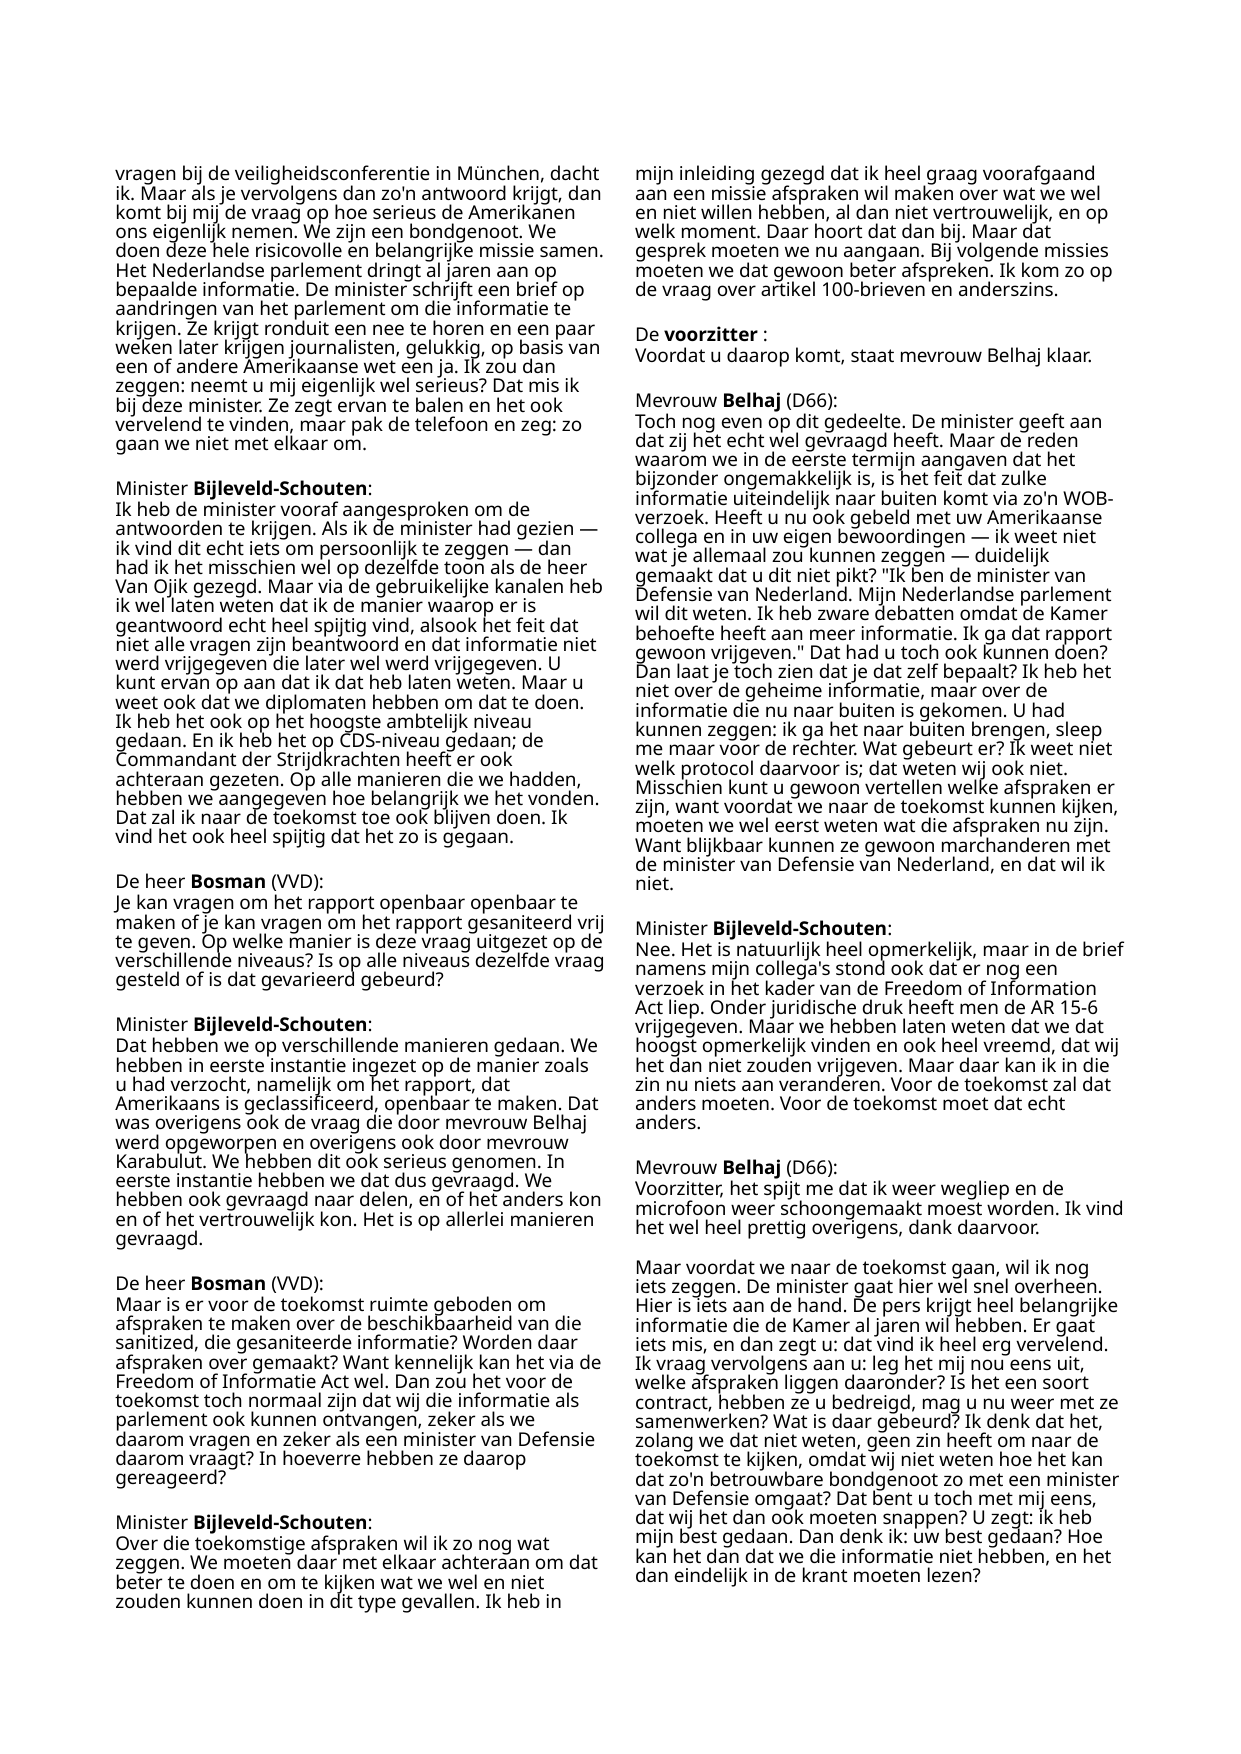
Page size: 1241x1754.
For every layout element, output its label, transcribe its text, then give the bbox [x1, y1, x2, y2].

text Minister Bijleveld-Schouten: [115, 1509, 605, 1535]
text De heer Bosman (VVD): [115, 869, 605, 894]
text Toch nog even op dit gedeelte. De minister geeft aan dat zij het echt wel gevraagd heeft. Maar de reden waarom we in de eerste termijn aangaven dat het bijzonder ongemakkelijk is, is het feit dat zulke informatie uiteindelijk naar buiten komt via zo'n WOB-verzoek. Heeft u nu ook gebeld met uw Amerikaanse collega en in uw eigen bewoordingen — ik weet niet wat je allemaal zou kunnen zeggen — duidelijk gemaakt dat u dit niet pikt? "Ik ben de minister van Defensie van Nederland. Mijn Nederlandse parlement wil dit weten. Ik heb zware debatten omdat de Kamer behoefte heeft aan meer informatie. Ik ga dat rapport gewoon vrijgeven." Dat had u toch ook kunnen doen? Dan laat je toch zien dat je dat zelf bepaalt? Ik heb het niet over de geheime informatie, maar over de informatie die nu naar buiten is gekomen. U had kunnen zeggen: ik ga het naar buiten brengen, sleep me maar voor de rechter. Wat gebeurt er? Ik weet niet welk protocol daarvoor is; dat weten wij ook niet. Misschien kunt u gewoon vertellen welke afspraken er zijn, want voordat we naar de toekomst kunnen kijken, moeten we wel eerst weten wat die afspraken nu zijn. Want blijkbaar kunnen ze gewoon marchanderen met de minister van Defensie van Nederland, en dat wil ik niet. [635, 413, 1125, 894]
text Je kan vragen om het rapport openbaar openbaar te maken of je kan vragen om het rapport gesaniteerd vrij te geven. Op welke manier is deze vraag uitgezet op de verschillende niveaus? Is op alle niveaus dezelfde vraag gesteld of is dat gevarieerd gebeurd? [115, 894, 605, 991]
text De heer Bosman (VVD): [115, 1270, 605, 1296]
text Mevrouw Belhaj (D66): [635, 1154, 1125, 1180]
text Voordat u daarop komt, staat mevrouw Belhaj klaar. [635, 347, 1125, 366]
text Maar is er voor de toekomst ruimte geboden om afspraken te maken over de beschikbaarheid van die sanitized, die gesaniteerde informatie? Worden daar afspraken over gemaakt? Want kennelijk kan het via de Freedom of Informatie Act wel. Dan zou het voor de toekomst toch normaal zijn dat wij die informatie als parlement ook kunnen ontvangen, zeker als we daarom vragen en zeker als een minister van Defensie daarom vraagt? In hoeverre hebben ze daarop gereageerd? [115, 1296, 605, 1488]
text Over die toekomstige afspraken wil ik zo nog wat zeggen. We moeten daar met elkaar achteraan om dat beter te doen en om te kijken wat we wel en niet zouden kunnen doen in dit type gevallen. Ik heb in [115, 1535, 605, 1612]
text Minister Bijleveld-Schouten: [115, 475, 605, 501]
text Maar voordat we naar de toekomst gaan, wil ik nog iets zeggen. De minister gaat hier wel snel overheen. Hier is iets aan de hand. De pers krijgt heel belangrijke informatie die de Kamer al jaren wil hebben. Er gaat iets mis, en dan zegt u: dat vind ik heel erg vervelend. Ik vraag vervolgens aan u: leg het mij nou eens uit, welke afspraken liggen daaronder? Is het een soort contract, hebben ze u bedreigd, mag u nu weer met ze samenwerken? Wat is daar gebeurd? Ik denk dat het, zolang we dat niet weten, geen zin heeft om naar de toekomst te kijken, omdat wij niet weten hoe het kan dat zo'n betrouwbare bondgenoot zo met een minister van Defensie omgaat? Dat bent u toch met mij eens, dat wij het dan ook moeten snappen? U zegt: ik heb mijn best gedaan. Dan denk ik: uw best gedaan? Hoe kan het dan dat we die informatie niet hebben, en het dan eindelijk in de krant moeten lezen? [635, 1259, 1125, 1586]
text Minister Bijleveld-Schouten: [115, 1012, 605, 1037]
text Mevrouw Belhaj (D66): [635, 387, 1125, 413]
text Voorzitter, het spijt me dat ik weer wegliep en de microfoon weer schoongemaakt moest worden. Ik vind het wel heel prettig overigens, dank daarvoor. [635, 1180, 1125, 1238]
text Minister Bijleveld-Schouten: [635, 915, 1125, 941]
text Nee. Het is natuurlijk heel opmerkelijk, maar in de brief namens mijn collega's stond ook dat er nog een verzoek in het kader van de Freedom of Information Act liep. Onder juridische druk heeft men de AR 15-6 vrijgegeven. Maar we hebben laten weten dat we dat hoogst opmerkelijk vinden en ook heel vreemd, dat wij het dan niet zouden vrijgeven. Maar daar kan ik in die zin nu niets aan veranderen. Voor de toekomst zal dat anders moeten. Voor de toekomst moet dat echt anders. [635, 941, 1125, 1134]
text Ik heb de minister vooraf aangesproken om de antwoorden te krijgen. Als ik de minister had gezien — ik vind dit echt iets om persoonlijk te zeggen — dan had ik het misschien wel op dezelfde toon als de heer Van Ojik gezegd. Maar via de gebruikelijke kanalen heb ik wel laten weten dat ik de manier waarop er is geantwoord echt heel spijtig vind, alsook het feit dat niet alle vragen zijn beantwoord en dat informatie niet werd vrijgegeven die later wel werd vrijgegeven. U kunt ervan op aan dat ik dat heb laten weten. Maar u weet ook dat we diplomaten hebben om dat te doen. Ik heb het ook op het hoogste ambtelijk niveau gedaan. En ik heb het op CDS-niveau gedaan; de Commandant der Strijdkrachten heeft er ook achteraan gezeten. Op alle manieren die we hadden, hebben we aangegeven hoe belangrijk we het vonden. Dat zal ik naar de toekomst toe ook blijven doen. Ik vind het ook heel spijtig dat het zo is gegaan. [115, 501, 605, 848]
text vragen bij de veiligheidsconferentie in München, dacht ik. Maar als je vervolgens dan zo'n antwoord krijgt, dan komt bij mij de vraag op hoe serieus de Amerikanen ons eigenlijk nemen. We zijn een bondgenoot. We doen deze hele risicovolle en belangrijke missie samen. Het Nederlandse parlement dringt al jaren aan op bepaalde informatie. De minister schrijft een brief op aandringen van het parlement om die informatie te krijgen. Ze krijgt ronduit een nee te horen en een paar weken later krijgen journalisten, gelukkig, op basis van een of andere Amerikaanse wet een ja. Ik zou dan zeggen: neemt u mij eigenlijk wel serieus? Dat mis ik bij deze minister. Ze zegt ervan te balen en het ook vervelend te vinden, maar pak de telefoon en zeg: zo gaan we niet met elkaar om. [115, 165, 605, 454]
text De voorzitter : [635, 321, 1125, 347]
text Dat hebben we op verschillende manieren gedaan. We hebben in eerste instantie ingezet op de manier zoals u had verzocht, namelijk om het rapport, dat Amerikaans is geclassificeerd, openbaar te maken. Dat was overigens ook de vraag die door mevrouw Belhaj werd opgeworpen en overigens ook door mevrouw Karabulut. We hebben dit ook serieus genomen. In eerste instantie hebben we dat dus gevraagd. We hebben ook gevraagd naar delen, en of het anders kon en of het vertrouwelijk kon. Het is op allerlei manieren gevraagd. [115, 1037, 605, 1249]
text mijn inleiding gezegd dat ik heel graag voorafgaand aan een missie afspraken wil maken over wat we wel en niet willen hebben, al dan niet vertrouwelijk, en op welk moment. Daar hoort dat dan bij. Maar dat gesprek moeten we nu aangaan. Bij volgende missies moeten we dat gewoon beter afspreken. Ik kom zo op de vraag over artikel 100-brieven en anderszins. [635, 165, 1125, 300]
